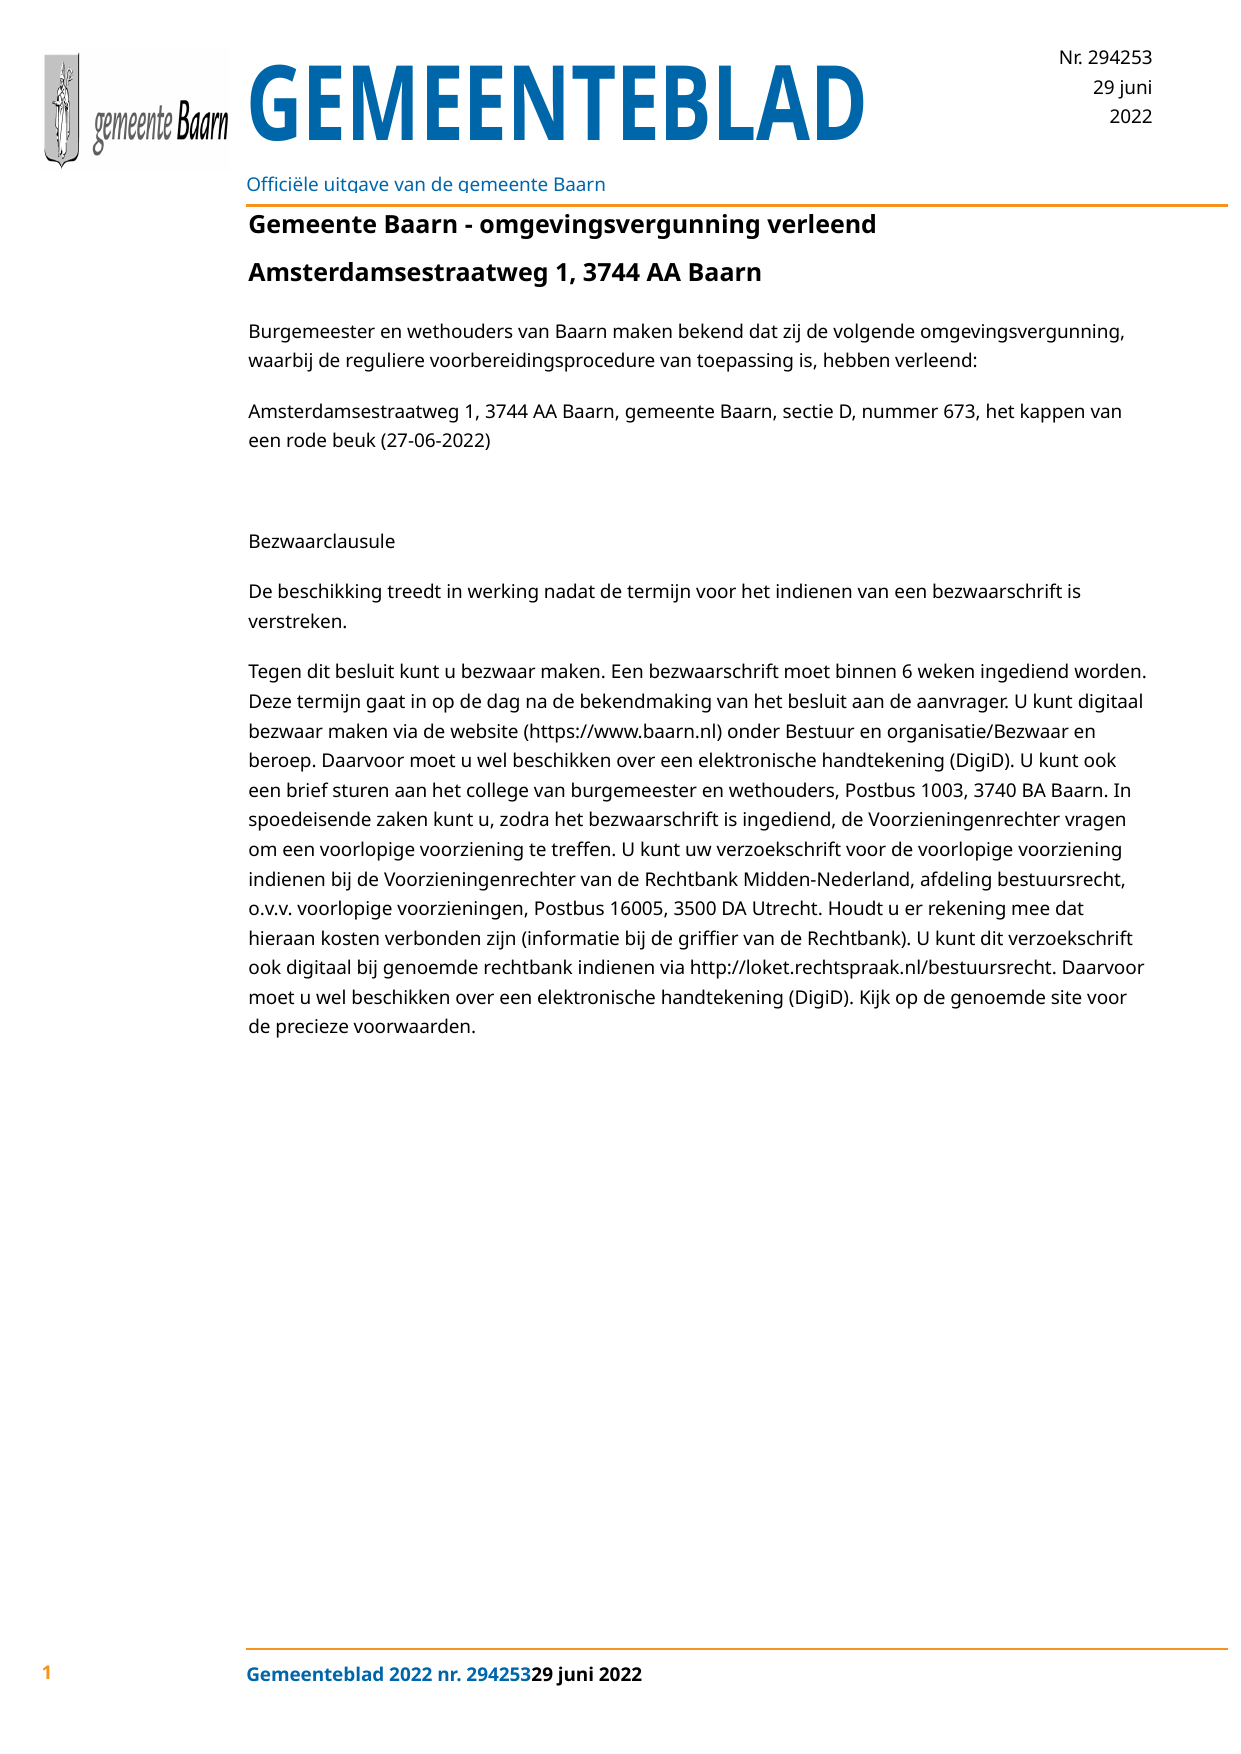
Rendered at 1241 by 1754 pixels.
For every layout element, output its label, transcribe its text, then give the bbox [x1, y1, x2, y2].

text Gemeente Baarn - omgevingsvergunning verleend Amsterdamsestraatweg 1, 3744 AA Baarn [248, 207, 1152, 288]
picture [41, 47, 231, 172]
text Tegen dit besluit kunt u bezwaar maken. Een bezwaarschrift moet binnen 6 weken ingediend worden. Deze termijn gaat in op de dag na de bekendmaking van het besluit aan de aanvrager. U kunt digitaal bezwaar maken via de website (https://www.baarn.nl) onder Bestuur en organisatie/Bezwaar en beroep. Daarvoor moet u wel beschikken over een elektronische handtekening (DigiD). U kunt ook een brief sturen aan het college van burgemeester en wethouders, Postbus 1003, 3740 BA Baarn. In spoedeisende zaken kunt u, zodra het bezwaarschrift is ingediend, de Voorzieningenrechter vragen om een voorlopige voorziening te treffen. U kunt uw verzoekschrift voor de voorlopige voorziening indienen bij de Voorzieningenrechter van de Rechtbank Midden-Nederland, afdeling bestuursrecht, o.v.v. voorlopige voorzieningen, Postbus 16005, 3500 DA Utrecht. Houdt u er rekening mee dat hieraan kosten verbonden zijn (informatie bij de griffier van de Rechtbank). U kunt dit verzoekschrift ook digitaal bij genoemde rechtbank indienen via http://loket.rechtspraak.nl/bestuursrecht. Daarvoor moet u wel beschikken over een elektronische handtekening (DigiD). Kijk op de genoemde site voor de precieze voorwaarden. [248, 659, 1152, 1039]
text De beschikking treedt in werking nadat de termijn voor het indienen van een bezwaarschrift is verstreken. [248, 579, 1152, 634]
text Bezwaarclausule [248, 528, 1152, 554]
text Burgemeester en wethouders van Baarn maken bekend dat zij de volgende omgevingsvergunning, waarbij de reguliere voorbereidingsprocedure van toepassing is, hebben verleend: [248, 318, 1152, 373]
text Amsterdamsestraatweg 1, 3744 AA Baarn, gemeente Baarn, sectie D, nummer 673, het kappen van een rode beuk (27-06-2022) [248, 398, 1152, 453]
